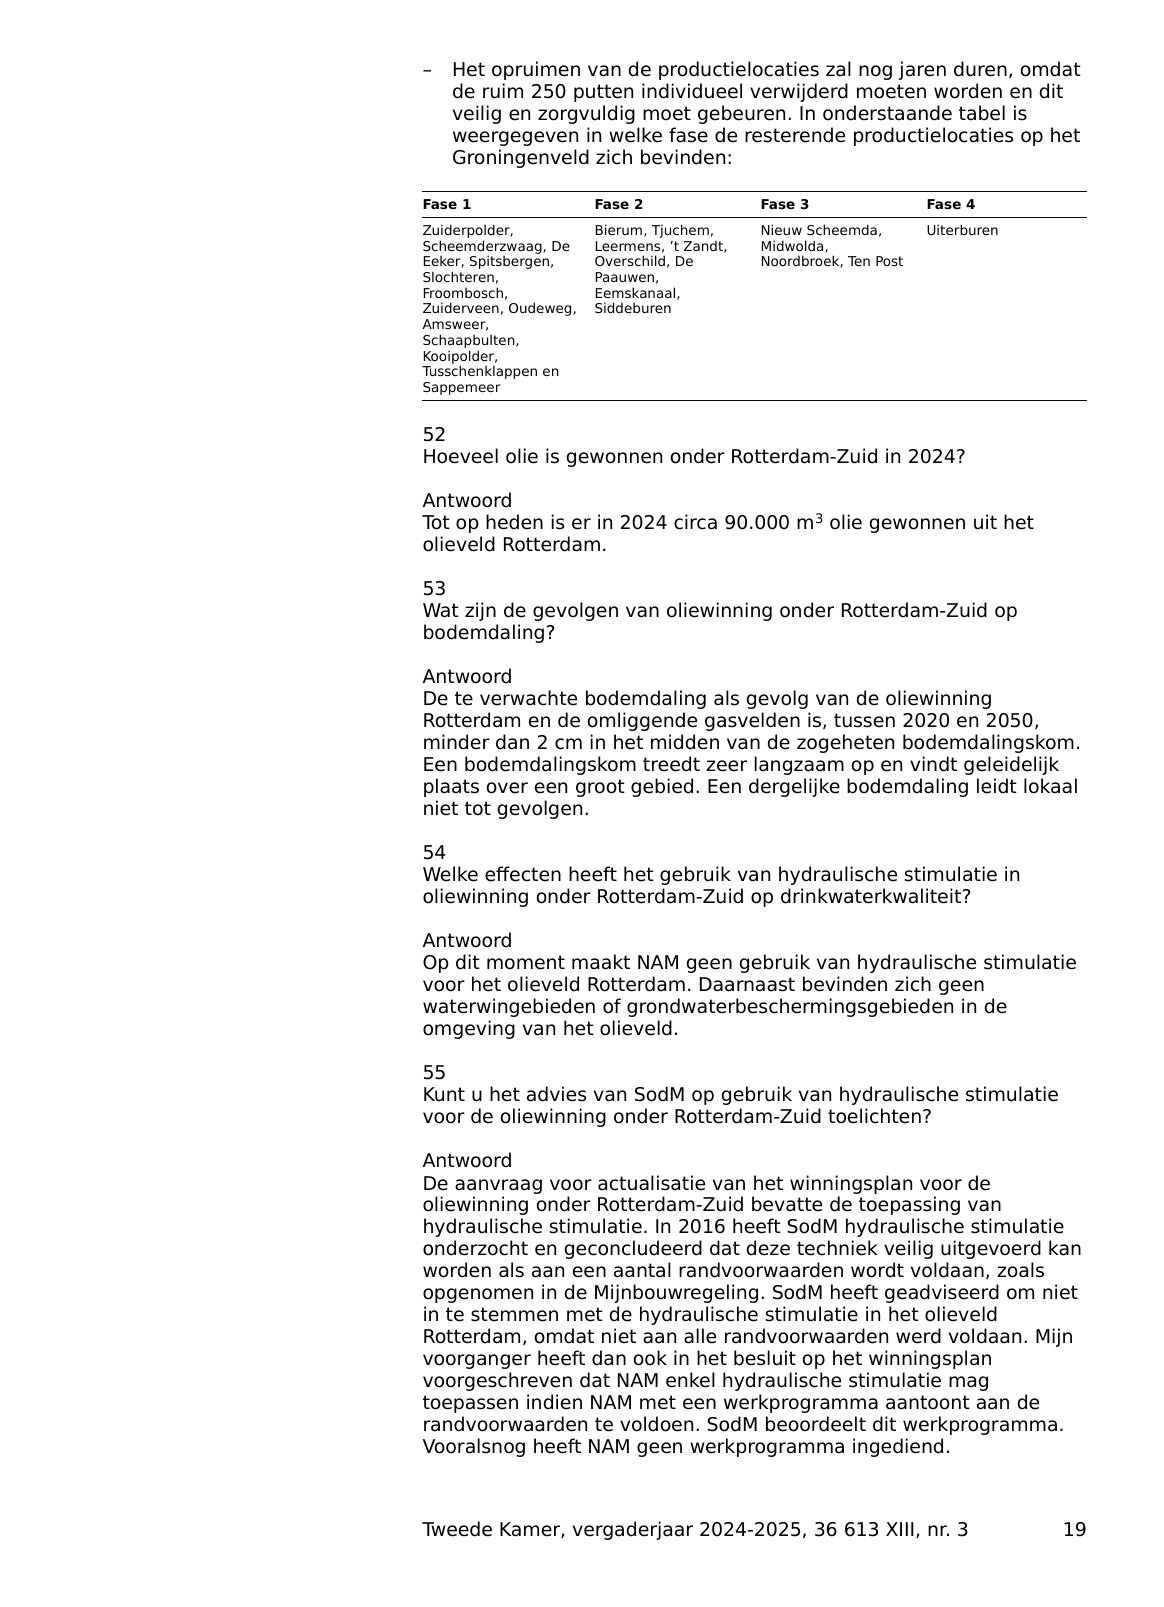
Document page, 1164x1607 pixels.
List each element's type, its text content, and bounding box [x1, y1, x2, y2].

table_header Fase 4 [921, 192, 1087, 217]
text Welke effecten heeft het gebruik van hydraulische stimulatie in oliewinning onder Rotterdam-Zuid op drinkwaterkwaliteit? [422, 864, 1087, 908]
table_header Fase 2 [588, 192, 754, 217]
text Wat zijn de gevolgen van oliewinning onder Rotterdam-Zuid op bodemdaling? [422, 600, 1087, 644]
text Antwoord [422, 490, 1087, 512]
text 53 [422, 578, 1087, 600]
text Kunt u het advies van SodM op gebruik van hydraulische stimulatie voor de oliewinning onder Rotterdam-Zuid toelichten? [422, 1084, 1087, 1128]
table_cell Bierum, Tjuchem, Leermens, ’t Zandt, Overschild, De Paauwen, Eemskanaal, Siddeburen [588, 218, 754, 400]
text Tot op heden is er in 2024 circa 90.000 m3 olie gewonnen uit het olieveld Rotterdam. [422, 512, 1087, 556]
table_header Fase 1 [422, 192, 588, 217]
text – Het opruimen van de productielocaties zal nog jaren duren, omdat de ruim 250 putten individueel verwijderd moeten worden en dit veilig en zorgvuldig moet gebeuren. In onderstaande tabel is weergegeven in welke fase de resterende productielocaties op het Groningenveld zich bevinden: [422, 59, 1087, 169]
text Antwoord [422, 666, 1087, 688]
table_cell Nieuw Scheemda, Midwolda, Noordbroek, Ten Post [754, 218, 921, 400]
table_header Fase 3 [754, 192, 921, 217]
text 55 [422, 1062, 1087, 1084]
text Antwoord [422, 930, 1087, 952]
text De aanvraag voor actualisatie van het winningsplan voor de oliewinning onder Rotterdam-Zuid bevatte de toepassing van hydraulische stimulatie. In 2016 heeft SodM hydraulische stimulatie onderzocht en geconcludeerd dat deze techniek veilig uitgevoerd kan worden als aan een aantal randvoorwaarden wordt voldaan, zoals opgenomen in de Mijnbouwregeling. SodM heeft geadviseerd om niet in te stemmen met de hydraulische stimulatie in het olieveld Rotterdam, omdat niet aan alle randvoorwaarden werd voldaan. Mijn voorganger heeft dan ook in het besluit op het winningsplan voorgeschreven dat NAM enkel hydraulische stimulatie mag toepassen indien NAM met een werkprogramma aantoont aan de randvoorwaarden te voldoen. SodM beoordeelt dit werkprogramma. Vooralsnog heeft NAM geen werkprogramma ingediend. [422, 1172, 1087, 1458]
text Op dit moment maakt NAM geen gebruik van hydraulische stimulatie voor het olieveld Rotterdam. Daarnaast bevinden zich geen waterwingebieden of grondwaterbeschermingsgebieden in de omgeving van het olieveld. [422, 952, 1087, 1040]
text 54 [422, 842, 1087, 864]
table_cell Uiterburen [921, 218, 1087, 400]
table_cell Zuiderpolder, Scheemderzwaag, De Eeker, Spitsbergen, Slochteren, Froombosch, Zuiderveen, Oudeweg, Amsweer, Schaapbulten, Kooipolder, Tusschenklappen en Sappemeer [422, 218, 588, 400]
text 52 [422, 424, 1087, 446]
text De te verwachte bodemdaling als gevolg van de oliewinning Rotterdam en de omliggende gasvelden is, tussen 2020 en 2050, minder dan 2 cm in het midden van de zogeheten bodemdalingskom. Een bodemdalingskom treedt zeer langzaam op en vindt geleidelijk plaats over een groot gebied. Een dergelijke bodemdaling leidt lokaal niet tot gevolgen. [422, 688, 1087, 820]
text Antwoord [422, 1150, 1087, 1172]
text Hoeveel olie is gewonnen onder Rotterdam-Zuid in 2024? [422, 446, 1087, 468]
